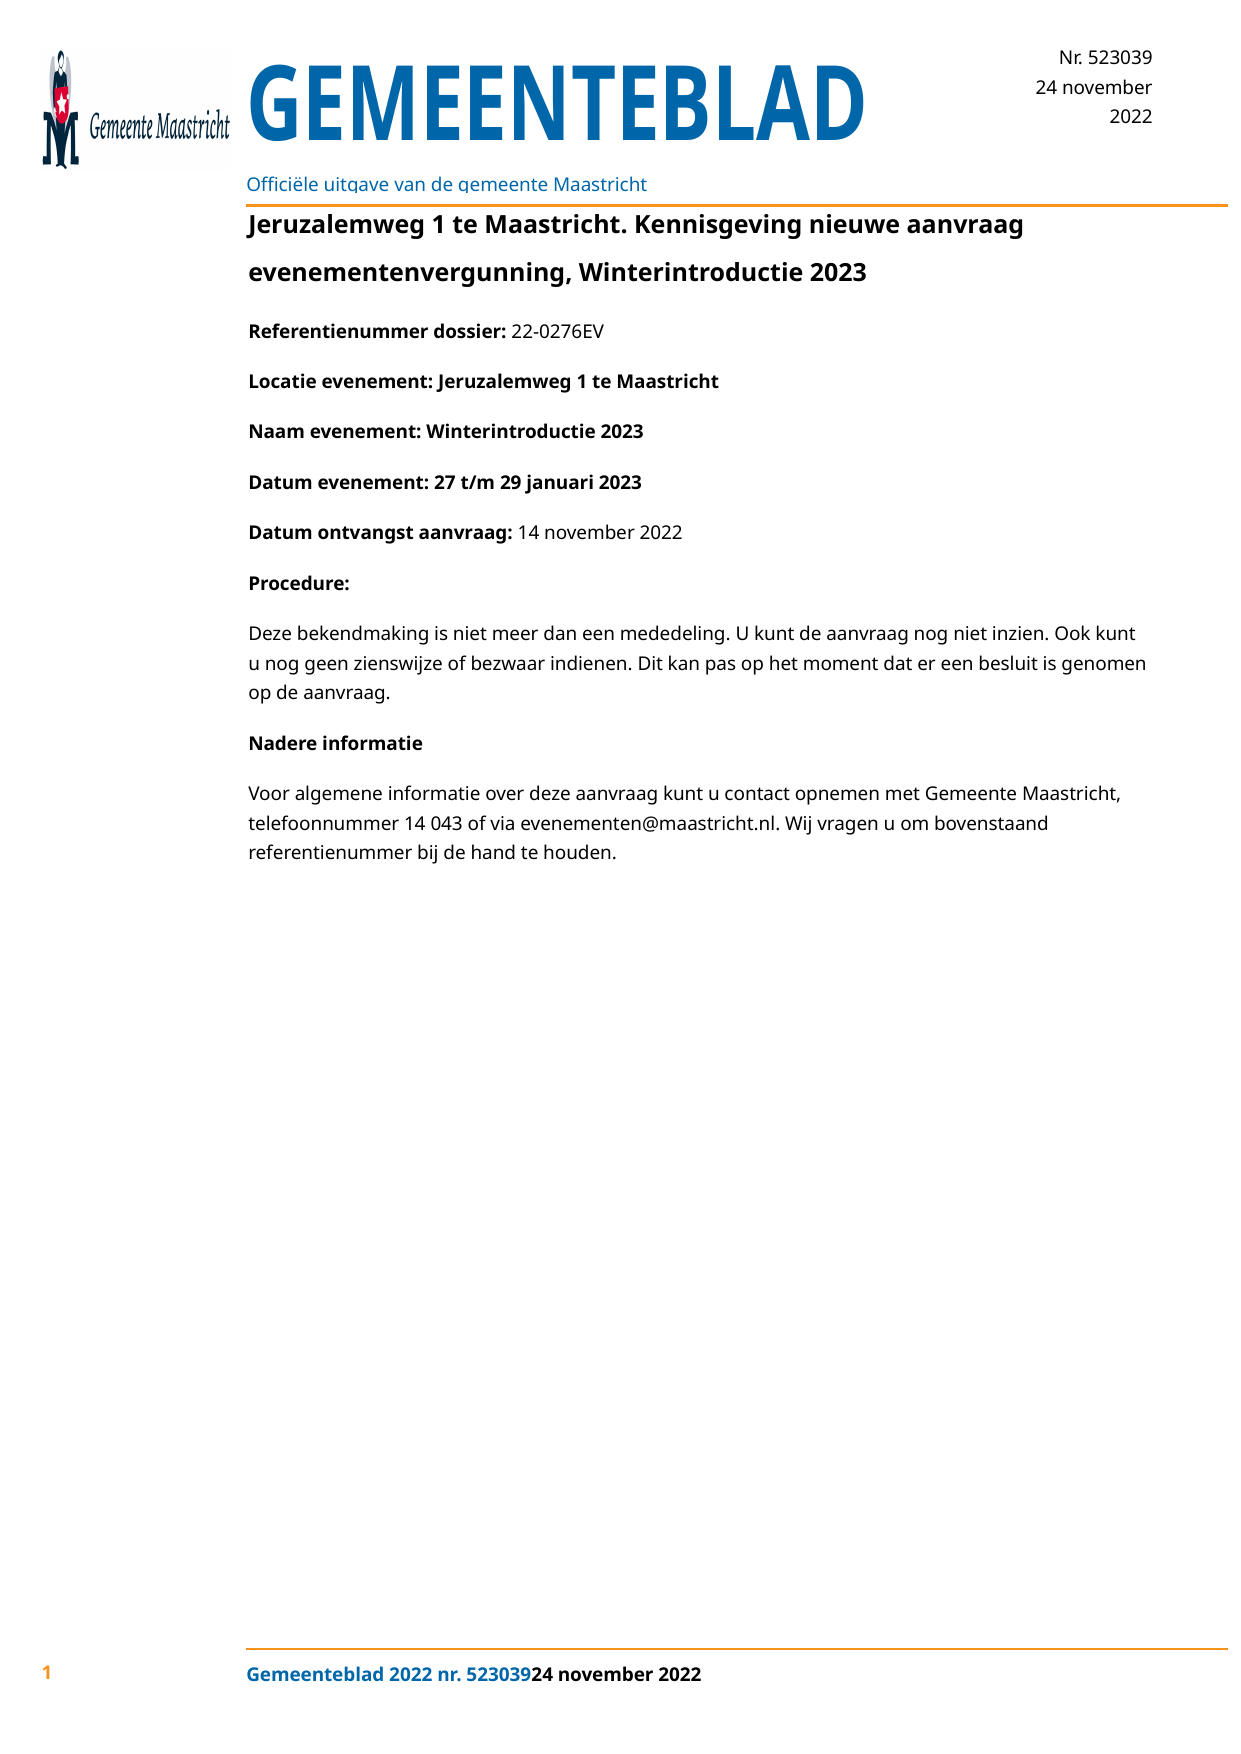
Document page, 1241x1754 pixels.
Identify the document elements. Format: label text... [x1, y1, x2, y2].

text Locatie evenement: Jeruzalemweg 1 te Maastricht [248, 368, 1152, 394]
text Naam evenement: Winterintroductie 2023 [248, 419, 1152, 444]
text Jeruzalemweg 1 te Maastricht. Kennisgeving nieuwe aanvraag evenementenvergunning, Winterintroductie 2023 [248, 207, 1152, 288]
text Deze bekendmaking is niet meer dan een mededeling. U kunt de aanvraag nog niet inzien. Ook kunt u nog geen zienswijze of bezwaar indienen. Dit kan pas op het moment dat er een besluit is genomen op de aanvraag. [248, 620, 1152, 705]
picture [41, 47, 231, 172]
text Nadere informatie [248, 730, 1152, 756]
text Datum evenement: 27 t/m 29 januari 2023 [248, 469, 1152, 495]
text Procedure: [248, 570, 1152, 596]
text Datum ontvangst aanvraag: 14 november 2022 [248, 519, 1152, 545]
text Voor algemene informatie over deze aanvraag kunt u contact opnemen met Gemeente Maastricht, telefoonnummer 14 043 of via evenementen@maastricht.nl. Wij vragen u om bovenstaand referentienummer bij de hand te houden. [248, 780, 1152, 865]
text Referentienummer dossier: 22-0276EV [248, 318, 1152, 344]
